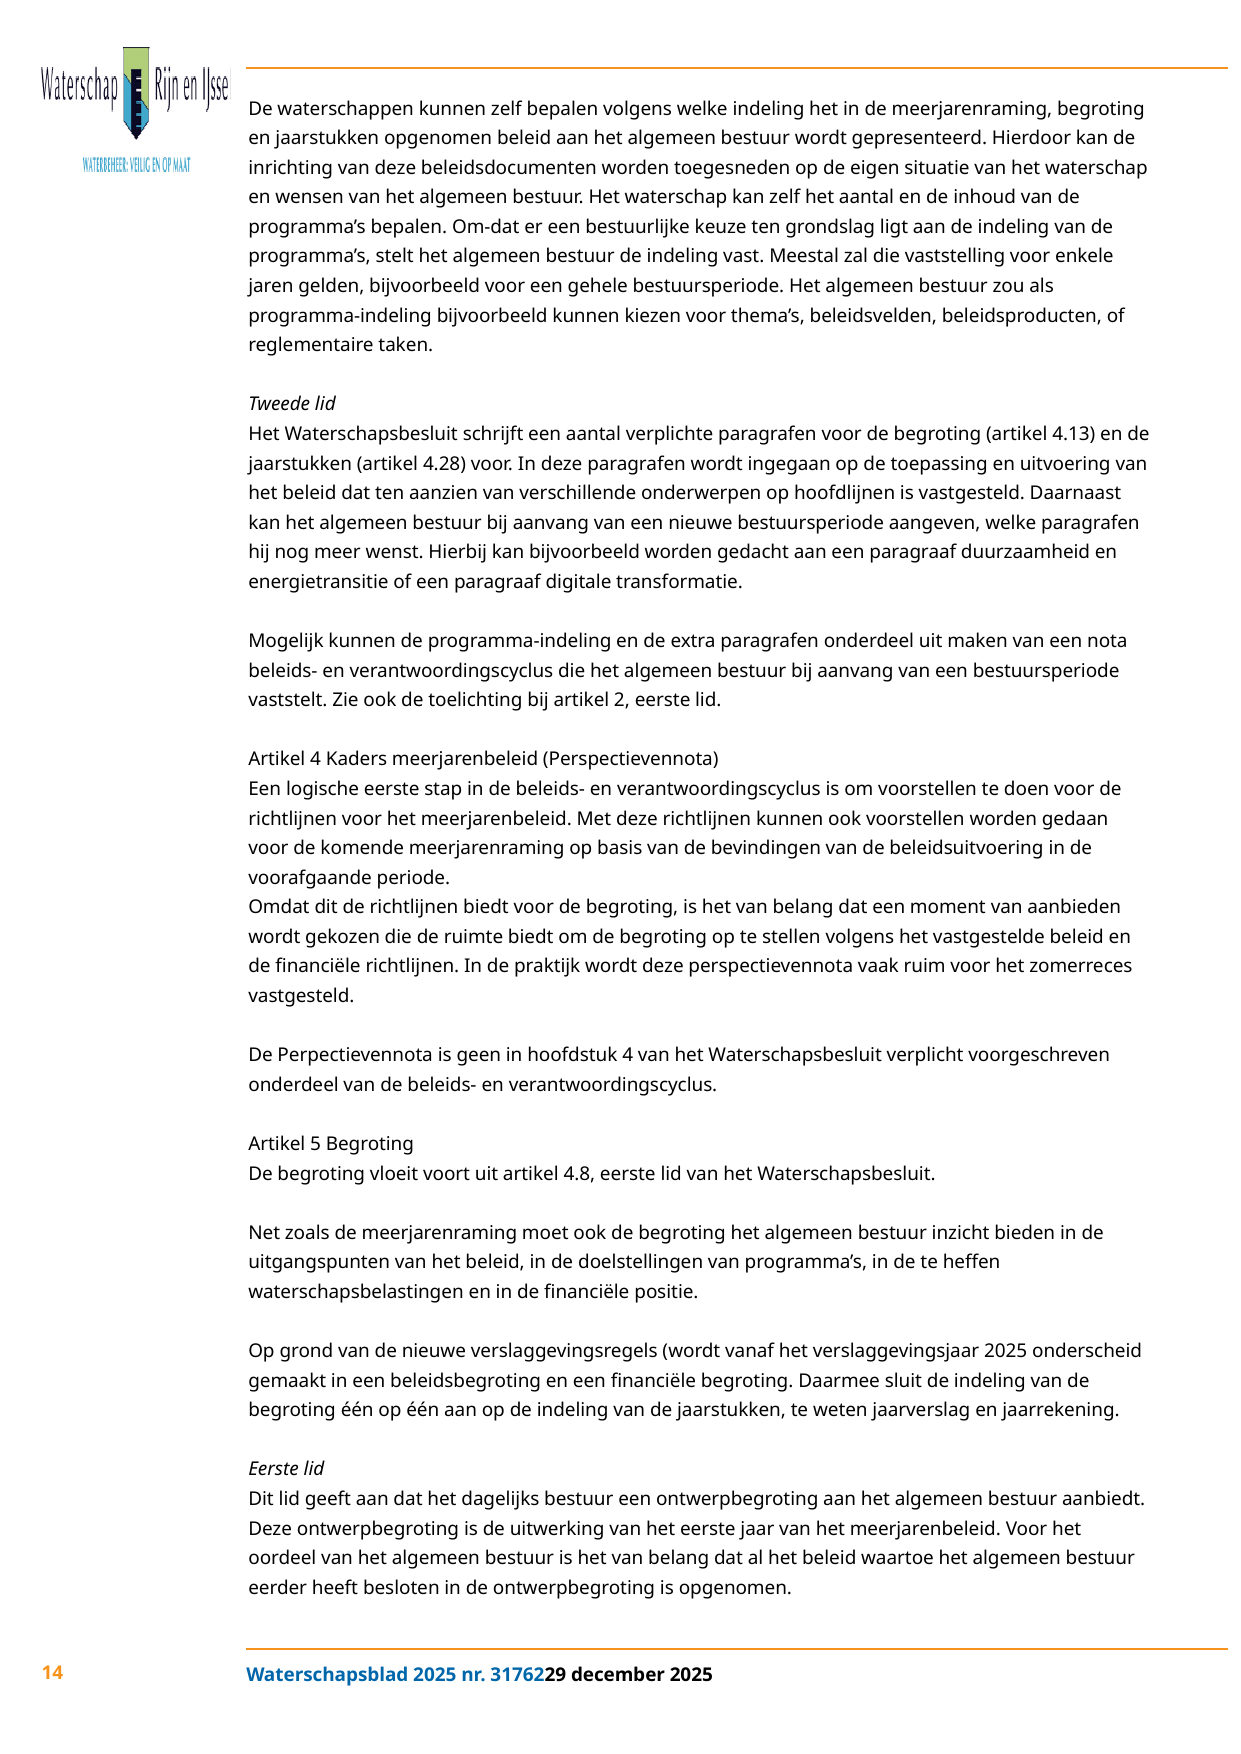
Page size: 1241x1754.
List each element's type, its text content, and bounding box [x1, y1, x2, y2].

text De Perpectievennota is geen in hoofdstuk 4 van het Waterschapsbesluit verplicht voorgeschreven onderdeel van de beleids- en verantwoordingscyclus. [248, 1041, 1152, 1097]
text Artikel 5 Begroting [248, 1130, 1152, 1156]
text Artikel 4 Kaders meerjarenbeleid (Perspectievennota) [248, 746, 1152, 771]
text Het Waterschapsbesluit schrijft een aantal verplichte paragrafen voor de begroting (artikel 4.13) en de jaarstukken (artikel 4.28) voor. In deze paragrafen wordt ingegaan op de toepassing en uitvoering van het beleid dat ten aanzien van verschillende onderwerpen op hoofdlijnen is vastgesteld. Daarnaast kan het algemeen bestuur bij aanvang van een nieuwe bestuursperiode aangeven, welke paragrafen hij nog meer wenst. Hierbij kan bijvoorbeeld worden gedacht aan een paragraaf duurzaamheid en energietransitie of een paragraaf digitale transformatie. [248, 420, 1152, 594]
text Dit lid geeft aan dat het dagelijks bestuur een ontwerpbegroting aan het algemeen bestuur aanbiedt. Deze ontwerpbegroting is de uitwerking van het eerste jaar van het meerjarenbeleid. Voor het oordeel van het algemeen bestuur is het van belang dat al het beleid waartoe het algemeen bestuur eerder heeft besloten in de ontwerpbegroting is opgenomen. [248, 1485, 1152, 1600]
text De waterschappen kunnen zelf bepalen volgens welke indeling het in de meerjarenraming, begroting en jaarstukken opgenomen beleid aan het algemeen bestuur wordt gepresenteerd. Hierdoor kan de inrichting van deze beleidsdocumenten worden toegesneden op de eigen situatie van het waterschap en wensen van het algemeen bestuur. Het waterschap kan zelf het aantal en de inhoud van de programma’s bepalen. Om-dat er een bestuurlijke keuze ten grondslag ligt aan de indeling van de programma’s, stelt het algemeen bestuur de indeling vast. Meestal zal die vaststelling voor enkele jaren gelden, bijvoorbeeld voor een gehele bestuursperiode. Het algemeen bestuur zou als programma-indeling bijvoorbeeld kunnen kiezen voor thema’s, beleidsvelden, beleidsproducten, of reglementaire taken. [248, 95, 1152, 357]
picture [41, 47, 231, 172]
text De begroting vloeit voort uit artikel 4.8, eerste lid van het Waterschapsbesluit. [248, 1160, 1152, 1186]
text Mogelijk kunnen de programma-indeling en de extra paragrafen onderdeel uit maken van een nota beleids- en verantwoordingscyclus die het algemeen bestuur bij aanvang van een bestuursperiode vaststelt. Zie ook de toelichting bij artikel 2, eerste lid. [248, 627, 1152, 712]
text Een logische eerste stap in de beleids- en verantwoordingscyclus is om voorstellen te doen voor de richtlijnen voor het meerjarenbeleid. Met deze richtlijnen kunnen ook voorstellen worden gedaan voor de komende meerjarenraming op basis van de bevindingen van de beleidsuitvoering in de voorafgaande periode. [248, 775, 1152, 890]
text Eerste lid [248, 1456, 1152, 1481]
text Net zoals de meerjarenraming moet ook de begroting het algemeen bestuur inzicht bieden in de uitgangspunten van het beleid, in de doelstellingen van programma’s, in de te heffen waterschapsbelastingen en in de financiële positie. [248, 1219, 1152, 1304]
text Omdat dit de richtlijnen biedt voor de begroting, is het van belang dat een moment van aanbieden wordt gekozen die de ruimte biedt om de begroting op te stellen volgens het vastgestelde beleid en de financiële richtlijnen. In de praktijk wordt deze perspectievennota vaak ruim voor het zomerreces vastgesteld. [248, 893, 1152, 1008]
text Tweede lid [248, 391, 1152, 416]
text Op grond van de nieuwe verslaggevingsregels (wordt vanaf het verslaggevingsjaar 2025 onderscheid gemaakt in een beleidsbegroting en een financiële begroting. Daarmee sluit de indeling van de begroting één op één aan op de indeling van de jaarstukken, te weten jaarverslag en jaarrekening. [248, 1337, 1152, 1422]
